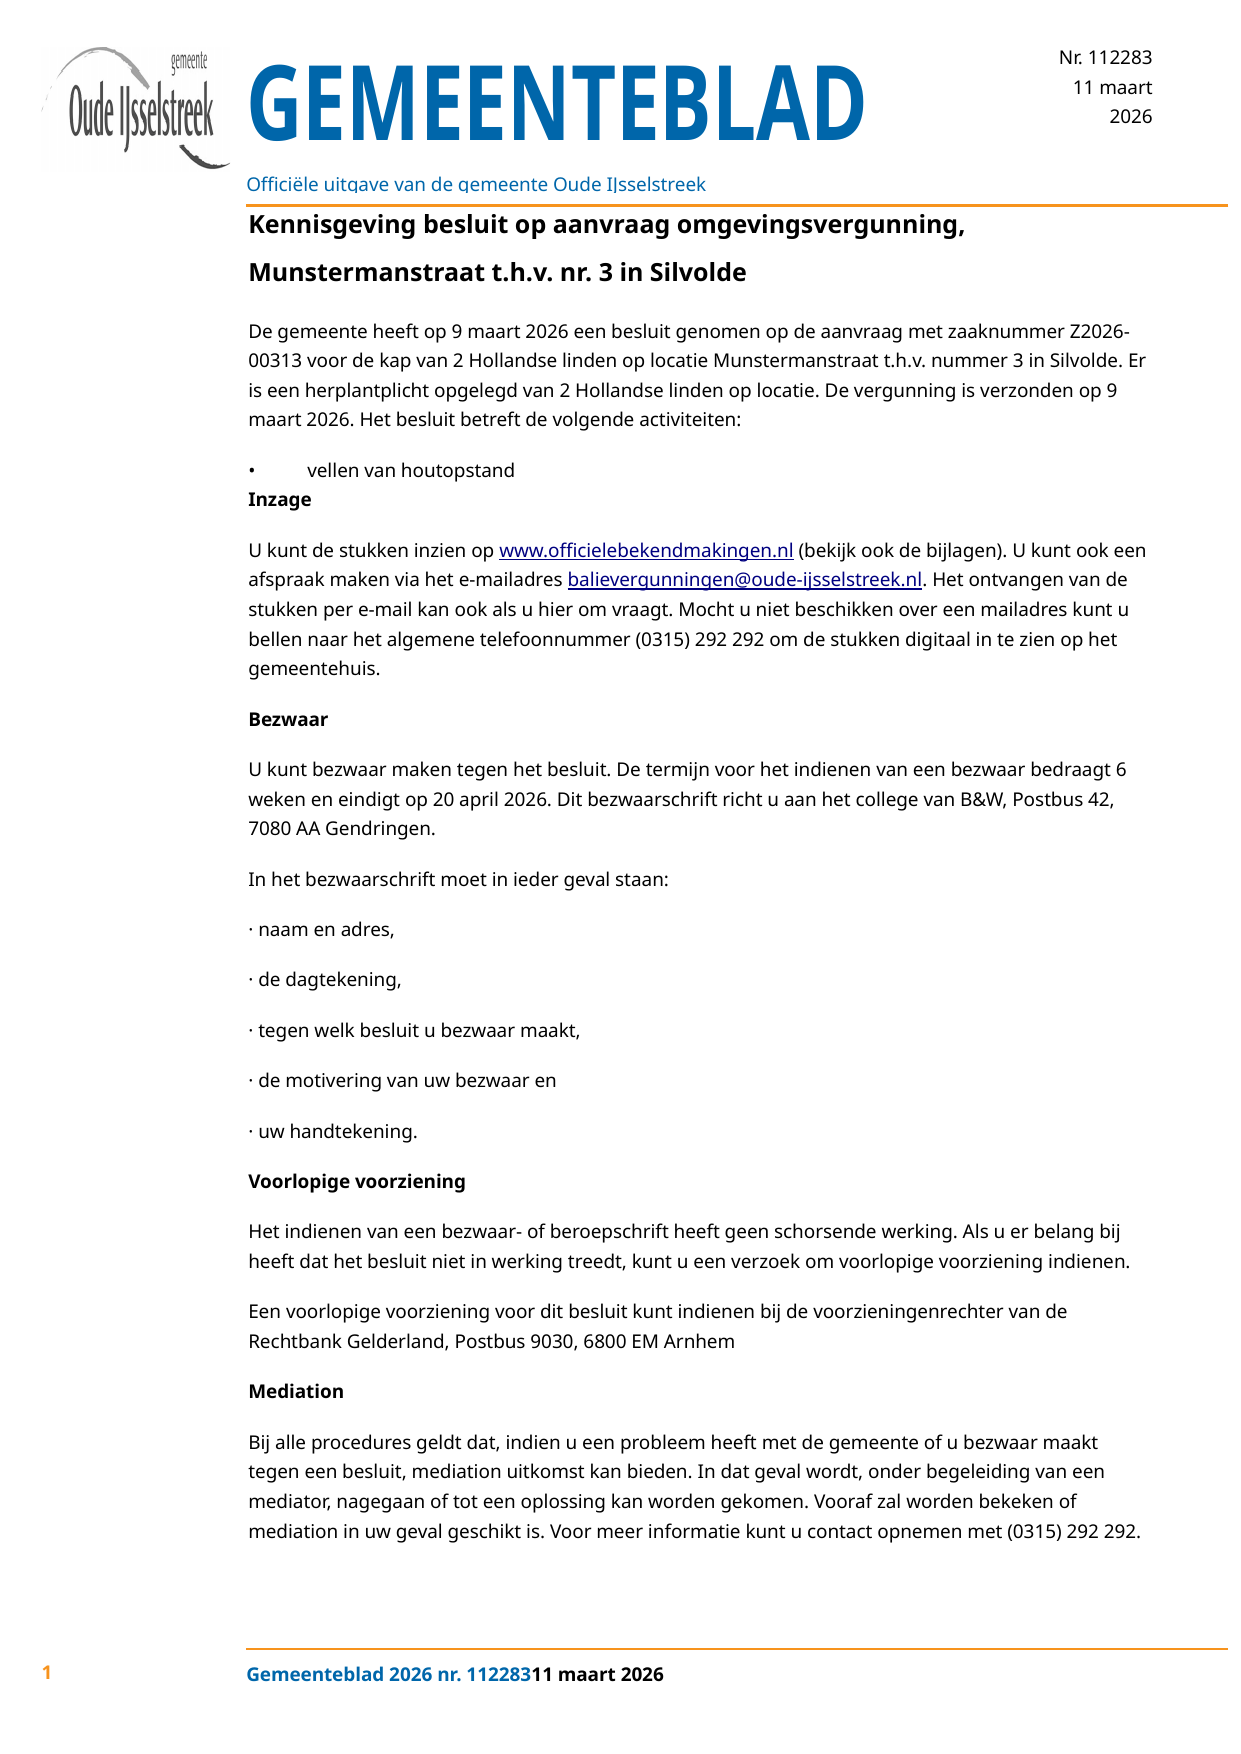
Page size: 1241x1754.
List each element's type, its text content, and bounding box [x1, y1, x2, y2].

text Het indienen van een bezwaar- of beroepschrift heeft geen schorsende werking. Als u er belang bij heeft dat het besluit niet in werking treedt, kunt u een verzoek om voorlopige voorziening indienen. [248, 1219, 1152, 1274]
text Mediation [248, 1379, 1152, 1404]
text Voorlopige voorziening [248, 1168, 1152, 1194]
text In het bezwaarschrift moet in ieder geval staan: [248, 866, 1152, 892]
text Inzage [248, 487, 1152, 512]
text De gemeente heeft op 9 maart 2026 een besluit genomen op de aanvraag met zaaknummer Z2026-00313 voor de kap van 2 Hollandse linden op locatie Munstermanstraat t.h.v. nummer 3 in Silvolde. Er is een herplantplicht opgelegd van 2 Hollandse linden op locatie. De vergunning is verzonden op 9 maart 2026. Het besluit betreft de volgende activiteiten: [248, 318, 1152, 432]
text Bij alle procedures geldt dat, indien u een probleem heeft met de gemeente of u bezwaar maakt tegen een besluit, mediation uitkomst kan bieden. In dat geval wordt, onder begeleiding van een mediator, nagegaan of tot een oplossing kan worden gekomen. Vooraf zal worden bekeken of mediation in uw geval geschikt is. Voor meer informatie kunt u contact opnemen met (0315) 292 292. [248, 1429, 1152, 1544]
text Kennisgeving besluit op aanvraag omgevingsvergunning, Munstermanstraat t.h.v. nr. 3 in Silvolde [248, 207, 1152, 288]
text U kunt de stukken inzien op www.officielebekendmakingen.nl (bekijk ook de bijlagen). U kunt ook een afspraak maken via het e-mailadres balievergunningen@oude-ijsselstreek.nl. Het ontvangen van de stukken per e-mail kan ook als u hier om vraagt. Mocht u niet beschikken over een mailadres kunt u bellen naar het algemene telefoonnummer (0315) 292 292 om de stukken digitaal in te zien op het gemeentehuis. [248, 537, 1152, 681]
text · uw handtekening. [248, 1118, 1152, 1144]
text · de dagtekening, [248, 967, 1152, 992]
text U kunt bezwaar maken tegen het besluit. De termijn voor het indienen van een bezwaar bedraagt 6 weken en eindigt op 20 april 2026. Dit bezwaarschrift richt u aan het college van B&W, Postbus 42, 7080 AA Gendringen. [248, 756, 1152, 841]
text · tegen welk besluit u bezwaar maakt, [248, 1017, 1152, 1043]
picture [41, 47, 231, 172]
text Een voorlopige voorziening voor dit besluit kunt indienen bij de voorzieningenrechter van de Rechtbank Gelderland, Postbus 9030, 6800 EM Arnhem [248, 1299, 1152, 1354]
text Bezwaar [248, 706, 1152, 732]
text · de motivering van uw bezwaar en [248, 1067, 1152, 1093]
list vellen van houtopstand [248, 457, 1152, 483]
text · naam en adres, [248, 916, 1152, 942]
